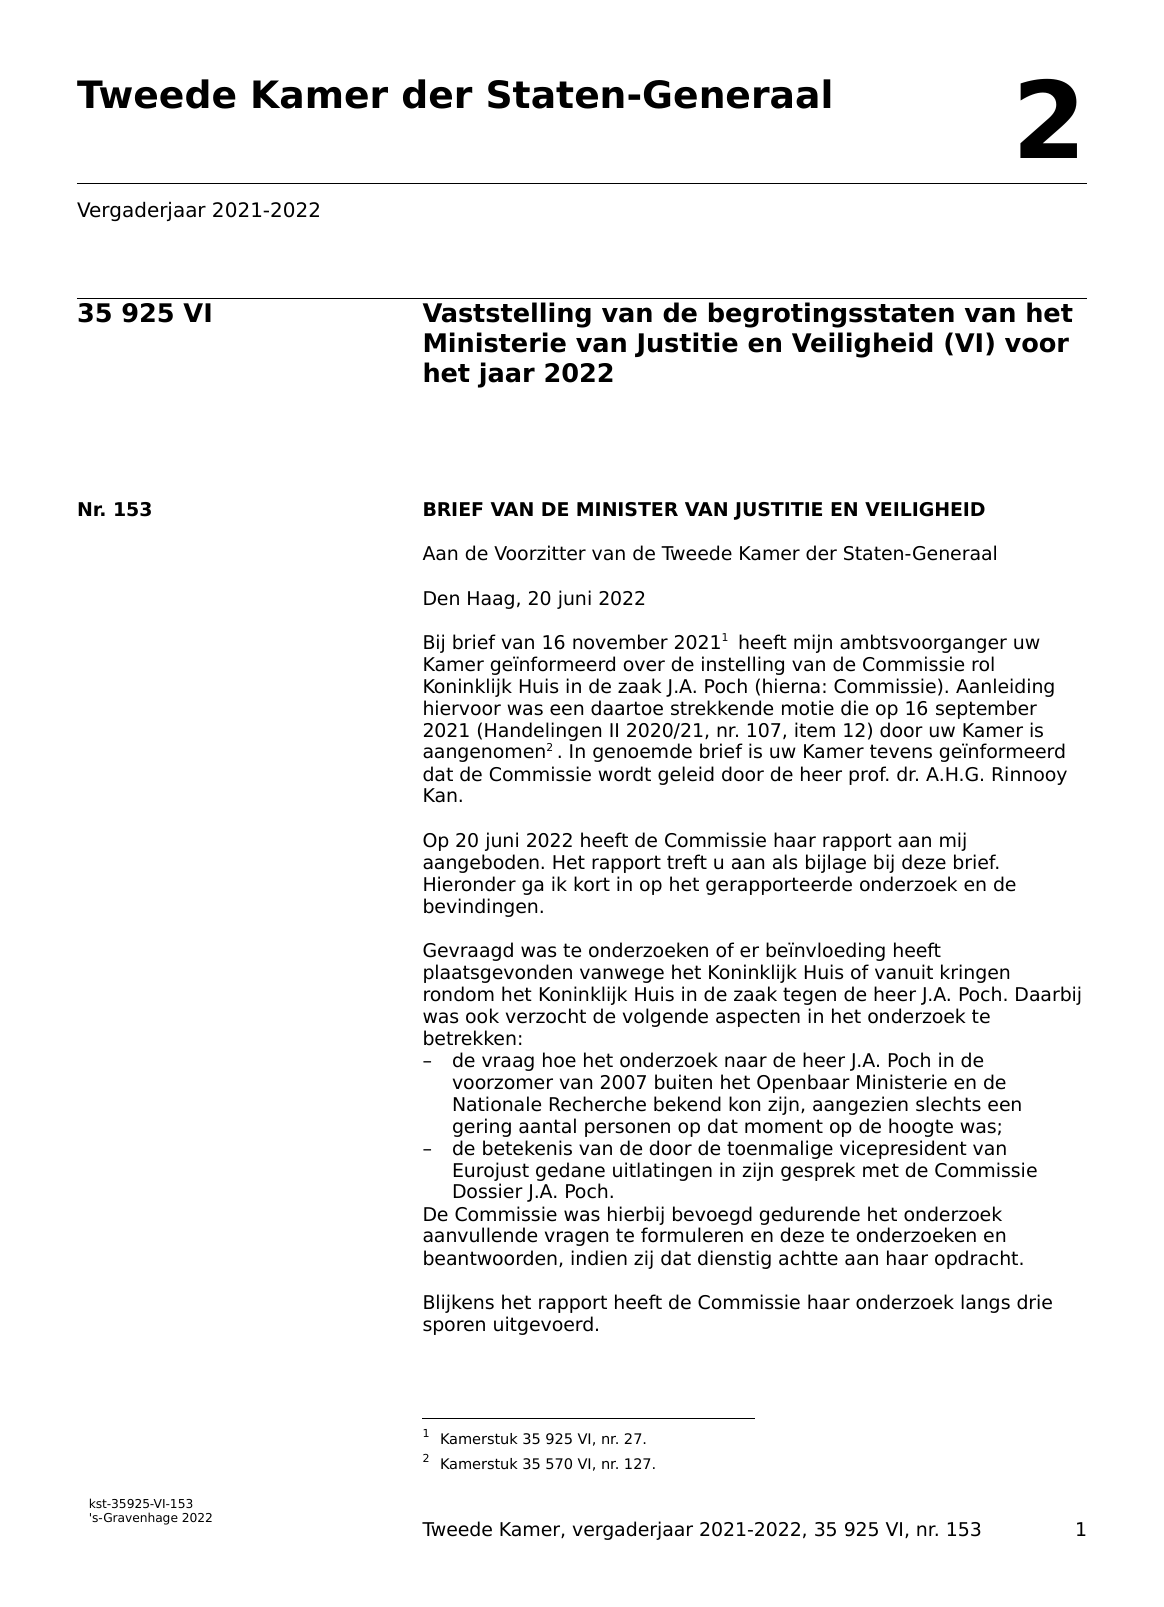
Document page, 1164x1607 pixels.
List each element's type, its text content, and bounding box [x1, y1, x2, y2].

table_header 2 [886, 59, 1087, 183]
text Op 20 juni 2022 heeft de Commissie haar rapport aan mij aangeboden. Het rapport treft u aan als bijlage bij deze brief. Hieronder ga ik kort in op het gerapporteerde onderzoek en de bevindingen. [422, 829, 1087, 917]
text Kamerstuk 35 570 VI, nr. 127. [422, 1452, 1087, 1474]
text – de vraag hoe het onderzoek naar de heer J.A. Poch in de voorzomer van 2007 buiten het Openbaar Ministerie en de Nationale Recherche bekend kon zijn, aangezien slechts een gering aantal personen op dat moment op de hoogte was; [422, 1049, 1087, 1137]
text – de betekenis van de door de toenmalige vicepresident van Eurojust gedane uitlatingen in zijn gesprek met de Commissie Dossier J.A. Poch. [422, 1137, 1087, 1203]
table_header Tweede Kamer der Staten-Generaal [77, 59, 886, 183]
text Blijkens het rapport heeft de Commissie haar onderzoek langs drie sporen uitgevoerd. [422, 1292, 1087, 1336]
subtitle 35 925 VI Vaststelling van de begrotingsstaten van het Ministerie van Justitie en Veiligheid (VI) voor het jaar 2022 [77, 299, 1087, 388]
text Aan de Voorzitter van de Tweede Kamer der Staten-Generaal [422, 543, 1087, 565]
text Kamerstuk 35 925 VI, nr. 27. [422, 1427, 1087, 1449]
text kst-35925-VI-153 [88, 1497, 323, 1511]
text Den Haag, 20 juni 2022 [422, 587, 1087, 609]
subtitle Nr. 153 BRIEF VAN DE MINISTER VAN JUSTITIE EN VEILIGHEID [77, 499, 1087, 521]
text De Commissie was hierbij bevoegd gedurende het onderzoek aanvullende vragen te formuleren en deze te onderzoeken en beantwoorden, indien zij dat dienstig achtte aan haar opdracht. [422, 1203, 1087, 1269]
table_cell Vergaderjaar 2021-2022 [77, 184, 1087, 298]
text Bij brief van 16 november 2021 heeft mijn ambtsvoorganger uw Kamer geïnformeerd over de instelling van de Commissie rol Koninklijk Huis in de zaak J.A. Poch (hierna: Commissie). Aanleiding hiervoor was een daartoe strekkende motie die op 16 september 2021 (Handelingen II 2020/21, nr. 107, item 12) door uw Kamer is aangenomen. In genoemde brief is uw Kamer tevens geïnformeerd dat de Commissie wordt geleid door de heer prof. dr. A.H.G. Rinnooy Kan. [422, 632, 1087, 807]
text Gevraagd was te onderzoeken of er beïnvloeding heeft plaatsgevonden vanwege het Koninklijk Huis of vanuit kringen rondom het Koninklijk Huis in de zaak tegen de heer J.A. Poch. Daarbij was ook verzocht de volgende aspecten in het onderzoek te betrekken: [422, 940, 1087, 1049]
text 's-Gravenhage 2022 [88, 1511, 323, 1525]
